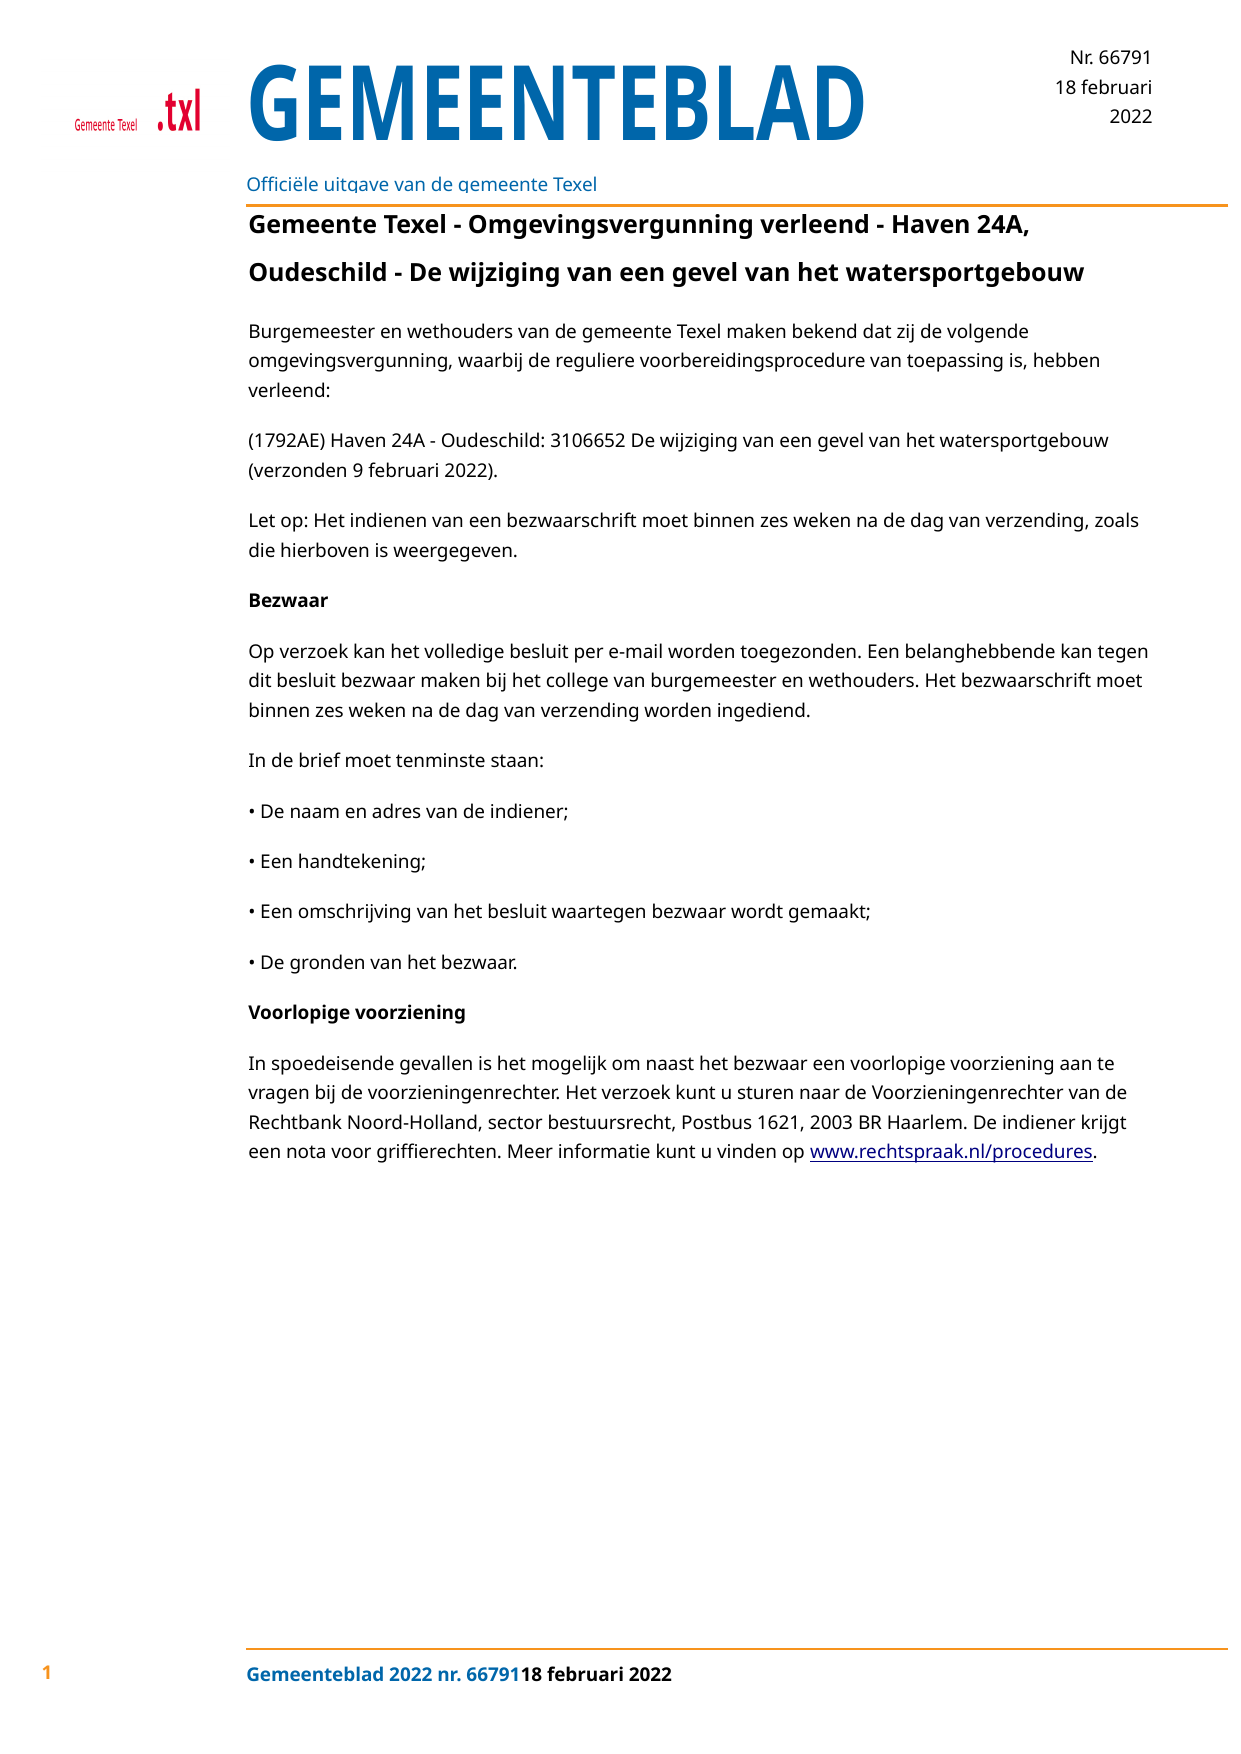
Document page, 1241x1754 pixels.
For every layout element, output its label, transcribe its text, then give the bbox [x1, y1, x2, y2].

text Op verzoek kan het volledige besluit per e-mail worden toegezonden. Een belanghebbende kan tegen dit besluit bezwaar maken bij het college van burgemeester en wethouders. Het bezwaarschrift moet binnen zes weken na de dag van verzending worden ingediend. [248, 638, 1152, 723]
text In spoedeisende gevallen is het mogelijk om naast het bezwaar een voorlopige voorziening aan te vragen bij de voorzieningenrechter. Het verzoek kunt u sturen naar de Voorzieningenrechter van de Rechtbank Noord-Holland, sector bestuursrecht, Postbus 1621, 2003 BR Haarlem. De indiener krijgt een nota voor griffierechten. Meer informatie kunt u vinden op www.rechtspraak.nl/procedures. [248, 1050, 1152, 1164]
text • Een handtekening; [248, 848, 1152, 874]
text Gemeente Texel - Omgevingsvergunning verleend - Haven 24A, Oudeschild - De wijziging van een gevel van het watersportgebouw [248, 207, 1152, 288]
picture [41, 47, 231, 172]
text • De gronden van het bezwaar. [248, 949, 1152, 975]
text Let op: Het indienen van een bezwaarschrift moet binnen zes weken na de dag van verzending, zoals die hierboven is weergegeven. [248, 507, 1152, 563]
text • De naam en adres van de indiener; [248, 798, 1152, 824]
text Burgemeester en wethouders van de gemeente Texel maken bekend dat zij de volgende omgevingsvergunning, waarbij de reguliere voorbereidingsprocedure van toepassing is, hebben verleend: [248, 318, 1152, 403]
text Bezwaar [248, 587, 1152, 613]
text (1792AE) Haven 24A - Oudeschild: 3106652 De wijziging van een gevel van het watersportgebouw (verzonden 9 februari 2022). [248, 427, 1152, 483]
text Voorlopige voorziening [248, 999, 1152, 1025]
text • Een omschrijving van het besluit waartegen bezwaar wordt gemaakt; [248, 899, 1152, 924]
text In de brief moet tenminste staan: [248, 747, 1152, 773]
